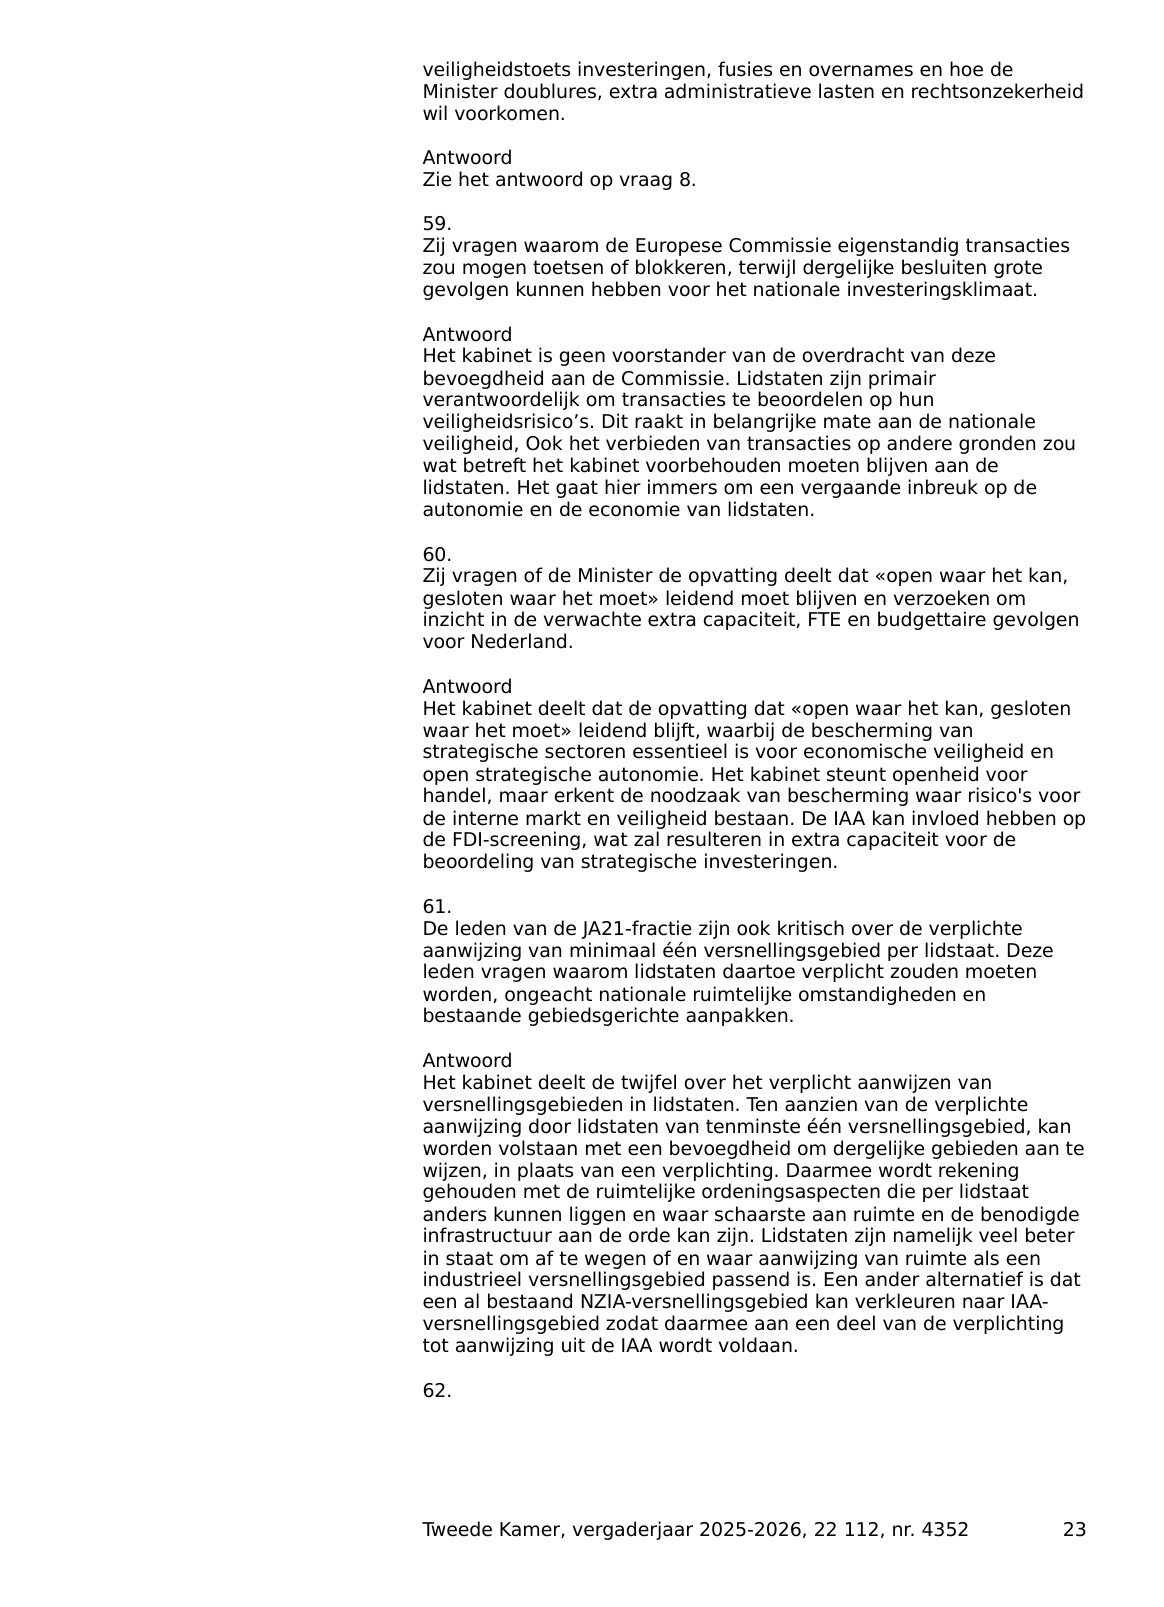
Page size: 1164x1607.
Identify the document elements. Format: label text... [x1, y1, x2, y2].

text 60. [422, 543, 1087, 565]
text Antwoord [422, 147, 1087, 169]
text 59. [422, 213, 1087, 235]
text Antwoord [422, 1049, 1087, 1072]
text Zij vragen of de Minister de opvatting deelt dat «open waar het kan, gesloten waar het moet» leidend moet blijven en verzoeken om inzicht in de verwachte extra capaciteit, FTE en budgettaire gevolgen voor Nederland. [422, 565, 1087, 653]
text 61. [422, 896, 1087, 917]
text De leden van de JA21-fractie zijn ook kritisch over de verplichte aanwijzing van minimaal één versnellingsgebied per lidstaat. Deze leden vragen waarom lidstaten daartoe verplicht zouden moeten worden, ongeacht nationale ruimtelijke omstandigheden en bestaande gebiedsgerichte aanpakken. [422, 917, 1087, 1027]
text Het kabinet deelt de twijfel over het verplicht aanwijzen van versnellingsgebieden in lidstaten. Ten aanzien van de verplichte aanwijzing door lidstaten van tenminste één versnellingsgebied, kan worden volstaan met een bevoegdheid om dergelijke gebieden aan te wijzen, in plaats van een verplichting. Daarmee wordt rekening gehouden met de ruimtelijke ordeningsaspecten die per lidstaat anders kunnen liggen en waar schaarste aan ruimte en de benodigde infrastructuur aan de orde kan zijn. Lidstaten zijn namelijk veel beter in staat om af te wegen of en waar aanwijzing van ruimte als een industrieel versnellingsgebied passend is. Een ander alternatief is dat een al bestaand NZIA-versnellingsgebied kan verkleuren naar IAA-versnellingsgebied zodat daarmee aan een deel van de verplichting tot aanwijzing uit de IAA wordt voldaan. [422, 1072, 1087, 1357]
text 62. [422, 1379, 1087, 1401]
text Zie het antwoord op vraag 8. [422, 169, 1087, 191]
text veiligheidstoets investeringen, fusies en overnames en hoe de Minister doublures, extra administratieve lasten en rechtsonzekerheid wil voorkomen. [422, 59, 1087, 125]
text Het kabinet is geen voorstander van de overdracht van deze bevoegdheid aan de Commissie. Lidstaten zijn primair verantwoordelijk om transacties te beoordelen op hun veiligheidsrisico’s. Dit raakt in belangrijke mate aan de nationale veiligheid, Ook het verbieden van transacties op andere gronden zou wat betreft het kabinet voorbehouden moeten blijven aan de lidstaten. Het gaat hier immers om een vergaande inbreuk op de autonomie en de economie van lidstaten. [422, 345, 1087, 521]
text Antwoord [422, 323, 1087, 345]
text Zij vragen waarom de Europese Commissie eigenstandig transacties zou mogen toetsen of blokkeren, terwijl dergelijke besluiten grote gevolgen kunnen hebben voor het nationale investeringsklimaat. [422, 235, 1087, 301]
text Antwoord [422, 676, 1087, 697]
text Het kabinet deelt dat de opvatting dat «open waar het kan, gesloten waar het moet» leidend blijft, waarbij de bescherming van strategische sectoren essentieel is voor economische veiligheid en open strategische autonomie. Het kabinet steunt openheid voor handel, maar erkent de noodzaak van bescherming waar risico's voor de interne markt en veiligheid bestaan. De IAA kan invloed hebben op de FDI-screening, wat zal resulteren in extra capaciteit voor de beoordeling van strategische investeringen. [422, 697, 1087, 873]
